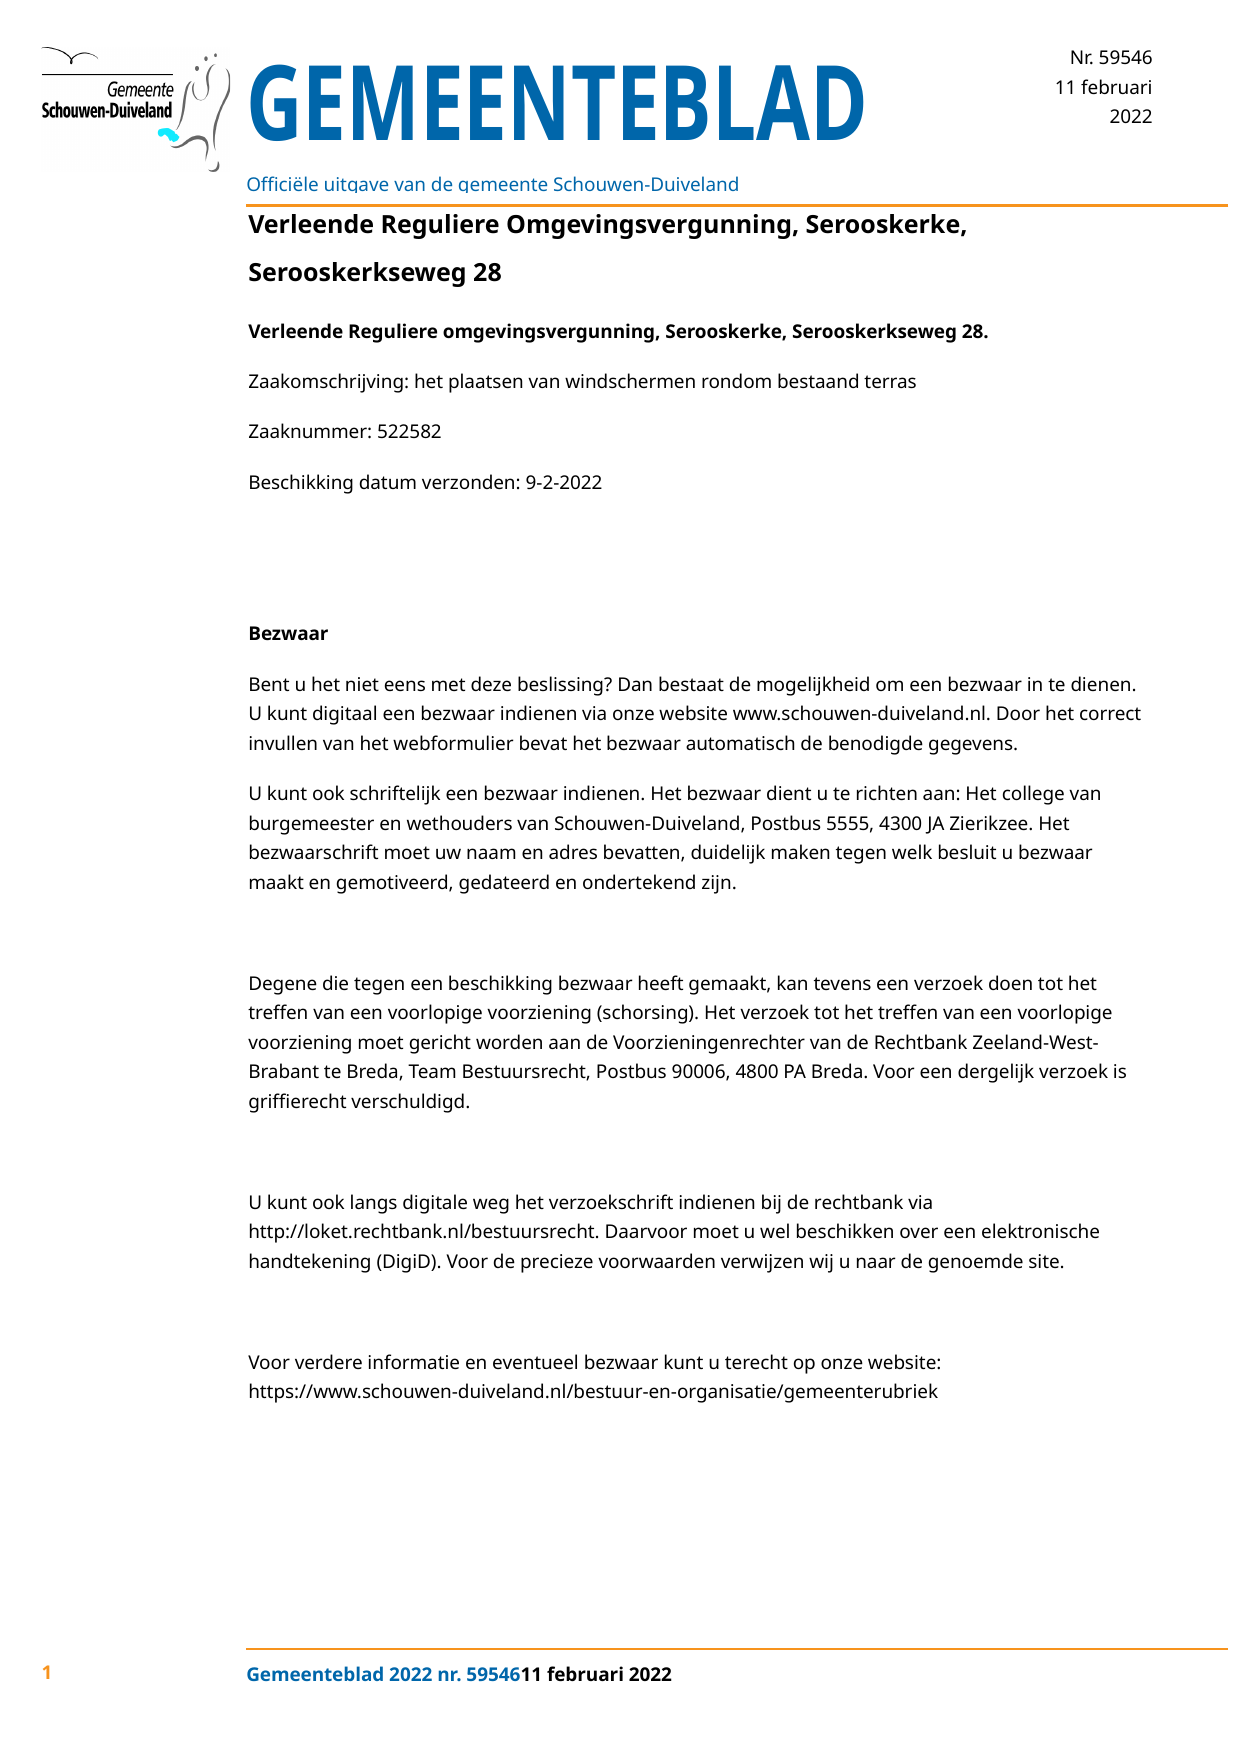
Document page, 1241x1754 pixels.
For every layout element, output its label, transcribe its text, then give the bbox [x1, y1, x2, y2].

text Zaakomschrijving: het plaatsen van windschermen rondom bestaand terras [248, 368, 1152, 394]
text U kunt ook langs digitale weg het verzoekschrift indienen bij de rechtbank via http://loket.rechtbank.nl/bestuursrecht. Daarvoor moet u wel beschikken over een elektronische handtekening (DigiD). Voor de precieze voorwaarden verwijzen wij u naar de genoemde site. [248, 1189, 1152, 1274]
text Verleende Reguliere omgevingsvergunning, Serooskerke, Serooskerkseweg 28. [248, 318, 1152, 344]
text Bent u het niet eens met deze beslissing? Dan bestaat de mogelijkheid om een bezwaar in te dienen. U kunt digitaal een bezwaar indienen via onze website www.schouwen-duiveland.nl. Door het correct invullen van het webformulier bevat het bezwaar automatisch de benodigde gegevens. [248, 671, 1152, 756]
text Zaaknummer: 522582 [248, 419, 1152, 444]
text U kunt ook schriftelijk een bezwaar indienen. Het bezwaar dient u te richten aan: Het college van burgemeester en wethouders van Schouwen-Duiveland, Postbus 5555, 4300 JA Zierikzee. Het bezwaarschrift moet uw naam en adres bevatten, duidelijk maken tegen welk besluit u bezwaar maakt en gemotiveerd, gedateerd en ondertekend zijn. [248, 780, 1152, 895]
text Bezwaar [248, 620, 1152, 646]
text Degene die tegen een beschikking bezwaar heeft gemaakt, kan tevens een verzoek doen tot het treffen van een voorlopige voorziening (schorsing). Het verzoek tot het treffen van een voorlopige voorziening moet gericht worden aan de Voorzieningenrechter van de Rechtbank Zeeland-West-Brabant te Breda, Team Bestuursrecht, Postbus 90006, 4800 PA Breda. Voor een dergelijk verzoek is griffierecht verschuldigd. [248, 970, 1152, 1114]
text Beschikking datum verzonden: 9-2-2022 [248, 469, 1152, 495]
picture [41, 47, 231, 172]
text Verleende Reguliere Omgevingsvergunning, Serooskerke, Serooskerkseweg 28 [248, 207, 1152, 288]
text Voor verdere informatie en eventueel bezwaar kunt u terecht op onze website: https://www.schouwen-duiveland.nl/bestuur-en-organisatie/gemeenterubriek [248, 1349, 1152, 1404]
